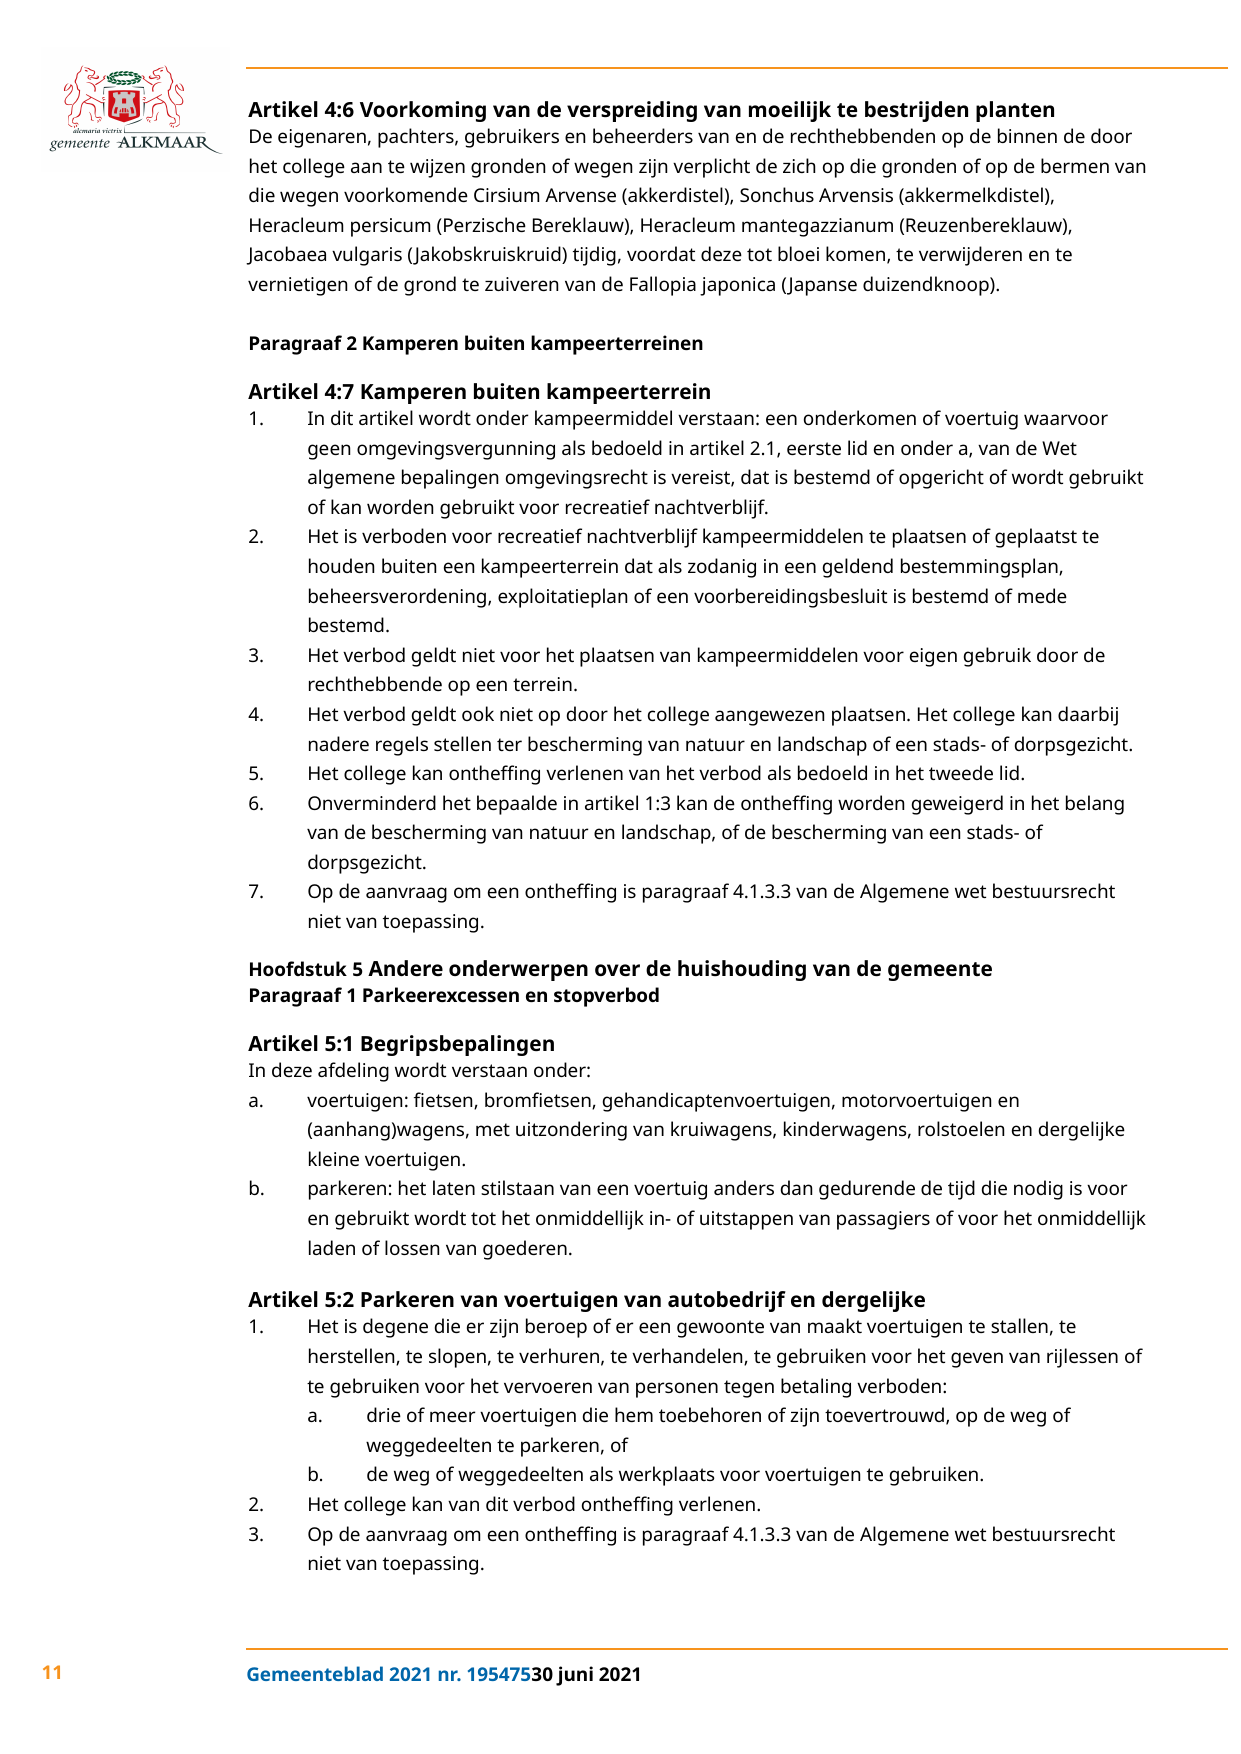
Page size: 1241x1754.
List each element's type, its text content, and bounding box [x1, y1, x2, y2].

list Op de aanvraag om een ontheffing is paragraaf 4.1.3.3 van de Algemene wet bestuursrecht niet van toepassing. [248, 879, 1152, 934]
text Artikel 5:2 Parkeren van voertuigen van autobedrijf en dergelijke [248, 1285, 1152, 1314]
list drie of meer voertuigen die hem toebehoren of zijn toevertrouwd, op de weg of weggedeelten te parkeren, of [307, 1402, 1152, 1458]
text De eigenaren, pachters, gebruikers en beheerders van en de rechthebbenden op de binnen de door het college aan te wijzen gronden of wegen zijn verplicht de zich op die gronden of op de bermen van die wegen voorkomende Cirsium Arvense (akkerdistel), Sonchus Arvensis (akkermelkdistel), Heracleum persicum (Perzische Bereklauw), Heracleum mantegazzianum (Reuzenbereklauw), Jacobaea vulgaris (Jakobskruiskruid) tijdig, voordat deze tot bloei komen, te verwijderen en te vernietigen of de grond te zuiveren van de Fallopia japonica (Japanse duizendknoop). [248, 123, 1152, 297]
list In dit artikel wordt onder kampeermiddel verstaan: een onderkomen of voertuig waarvoor geen omgevingsvergunning als bedoeld in artikel 2.1, eerste lid en onder a, van de Wet algemene bepalingen omgevingsrecht is vereist, dat is bestemd of opgericht of wordt gebruikt of kan worden gebruikt voor recreatief nachtverblijf. [248, 405, 1152, 520]
list Het verbod geldt ook niet op door het college aangewezen plaatsen. Het college kan daarbij nadere regels stellen ter bescherming van natuur en landschap of een stads- of dorpsgezicht. [248, 701, 1152, 756]
list Het verbod geldt niet voor het plaatsen van kampeermiddelen voor eigen gebruik door de rechthebbende op een terrein. [248, 642, 1152, 697]
list Het college kan ontheffing verlenen van het verbod als bedoeld in het tweede lid. [248, 760, 1152, 786]
picture [41, 47, 231, 172]
text Paragraaf 1 Parkeerexcessen en stopverbod [248, 982, 1152, 1008]
list voertuigen: fietsen, bromfietsen, gehandicaptenvoertuigen, motorvoertuigen en (aanhang)wagens, met uitzondering van kruiwagens, kinderwagens, rolstoelen en dergelijke kleine voertuigen. [248, 1087, 1152, 1172]
list Onverminderd het bepaalde in artikel 1:3 kan de ontheffing worden geweigerd in het belang van de bescherming van natuur en landschap, of de bescherming van een stads- of dorpsgezicht. [248, 790, 1152, 875]
text Artikel 5:1 Begripsbepalingen [248, 1029, 1152, 1057]
list Het college kan van dit verbod ontheffing verlenen. [248, 1491, 1152, 1517]
list Het is degene die er zijn beroep of er een gewoonte van maakt voertuigen te stallen, te herstellen, te slopen, te verhuren, te verhandelen, te gebruiken voor het geven van rijlessen of te gebruiken voor het vervoeren van personen tegen betaling verboden: [248, 1314, 1152, 1398]
text Hoofdstuk 5 Andere onderwerpen over de huishouding van de gemeente [248, 954, 1152, 982]
list de weg of weggedeelten als werkplaats voor voertuigen te gebruiken. [307, 1462, 1152, 1487]
list Op de aanvraag om een ontheffing is paragraaf 4.1.3.3 van de Algemene wet bestuursrecht niet van toepassing. [248, 1521, 1152, 1576]
list parkeren: het laten stilstaan van een voertuig anders dan gedurende de tijd die nodig is voor en gebruikt wordt tot het onmiddellijk in- of uitstappen van passagiers of voor het onmiddellijk laden of lossen van goederen. [248, 1176, 1152, 1261]
list Het is verboden voor recreatief nachtverblijf kampeermiddelen te plaatsen of geplaatst te houden buiten een kampeerterrein dat als zodanig in een geldend bestemmingsplan, beheersverordening, exploitatieplan of een voorbereidingsbesluit is bestemd of mede bestemd. [248, 524, 1152, 638]
text Artikel 4:6 Voorkoming van de verspreiding van moeilijk te bestrijden planten [248, 95, 1152, 123]
text Artikel 4:7 Kamperen buiten kampeerterrein [248, 377, 1152, 405]
text Paragraaf 2 Kamperen buiten kampeerterreinen [248, 330, 1152, 356]
text In deze afdeling wordt verstaan onder: [248, 1057, 1152, 1083]
